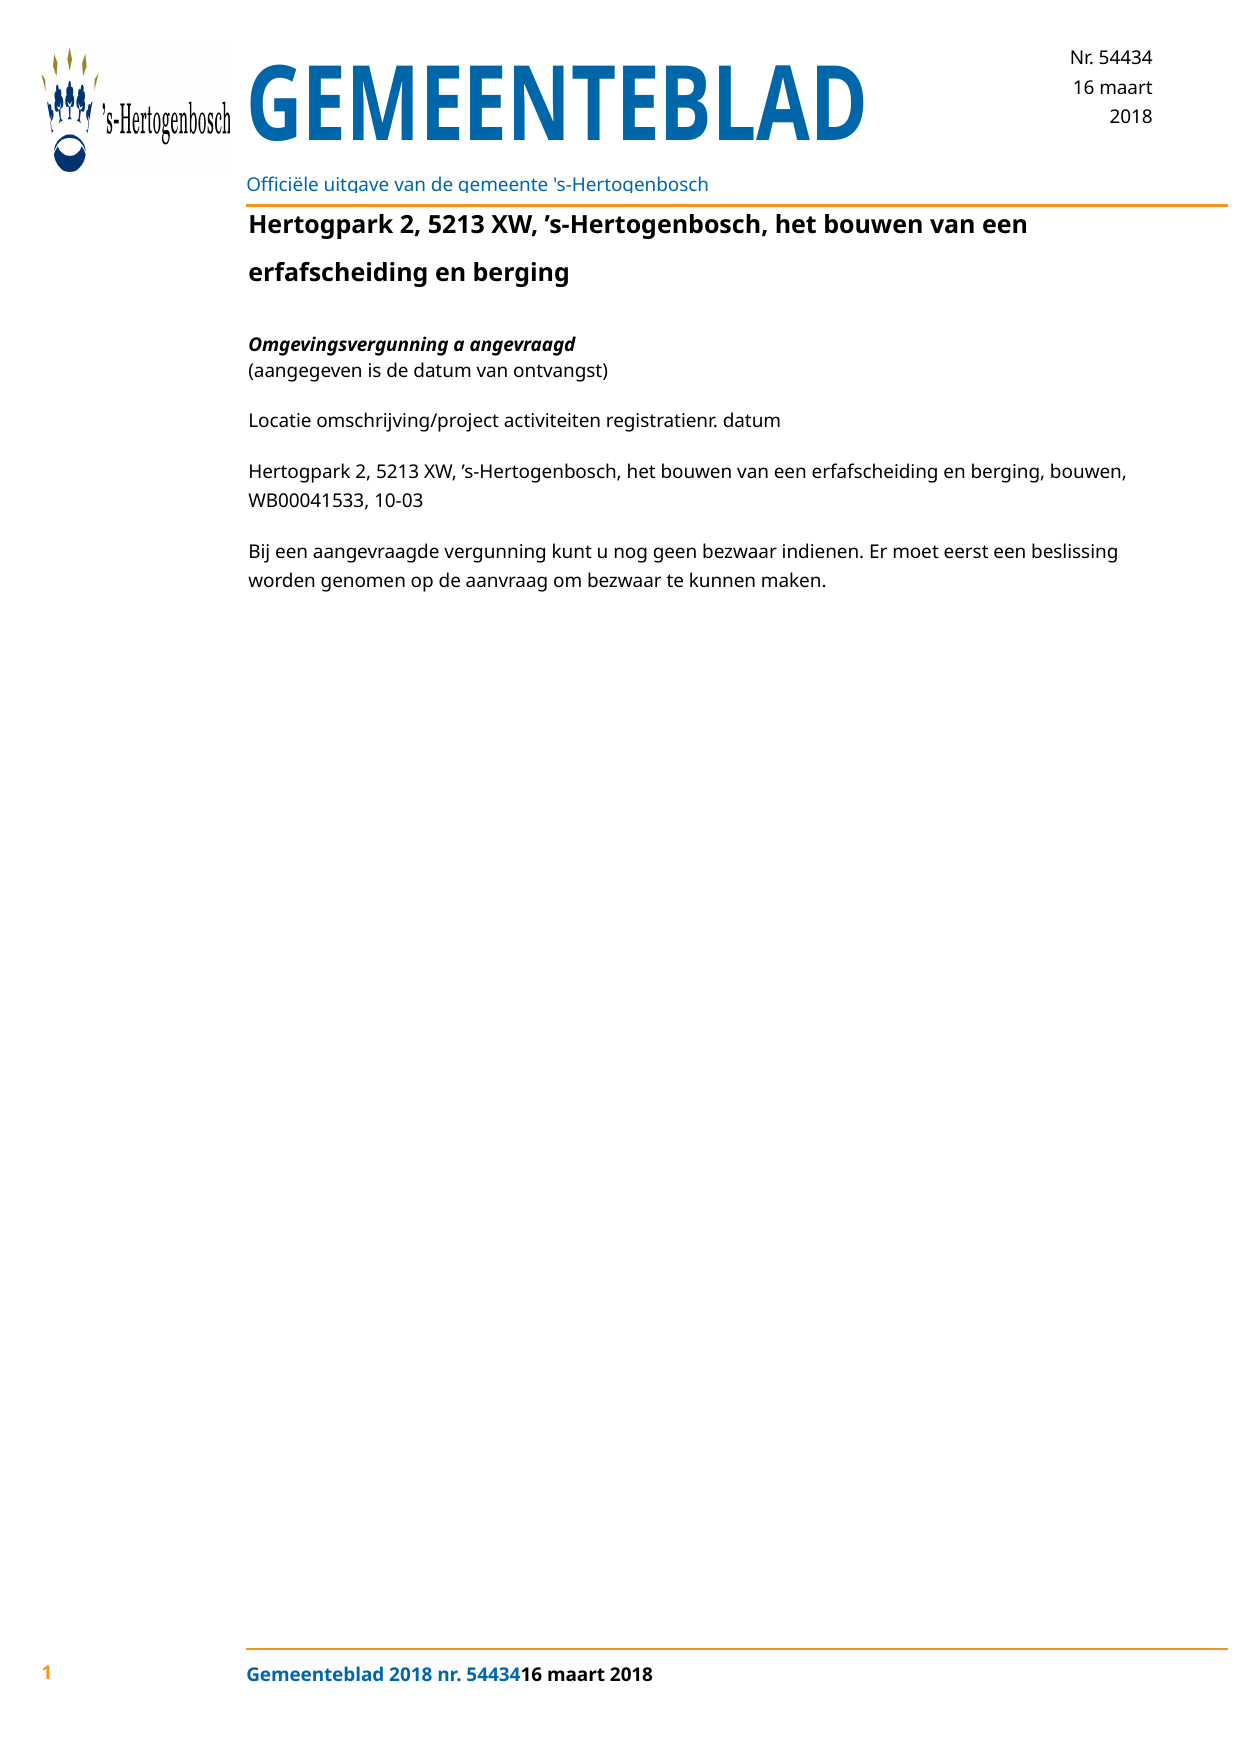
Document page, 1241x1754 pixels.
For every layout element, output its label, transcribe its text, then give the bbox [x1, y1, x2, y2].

text Hertogpark 2, 5213 XW, ’s-Hertogenbosch, het bouwen van een erfafscheiding en berging, bouwen, WB00041533, 10-03 [248, 458, 1152, 513]
text Bij een aangevraagde vergunning kunt u nog geen bezwaar indienen. Er moet eerst een beslissing worden genomen op de aanvraag om bezwaar te kunnen maken. [248, 538, 1152, 593]
picture [41, 47, 231, 172]
text Omgevingsvergunning a angevraagd [248, 331, 1152, 357]
text Locatie omschrijving/project activiteiten registratienr. datum [248, 408, 1152, 433]
text (aangegeven is de datum van ontvangst) [248, 357, 1152, 383]
text Hertogpark 2, 5213 XW, ’s-Hertogenbosch, het bouwen van een erfafscheiding en berging [248, 207, 1152, 288]
